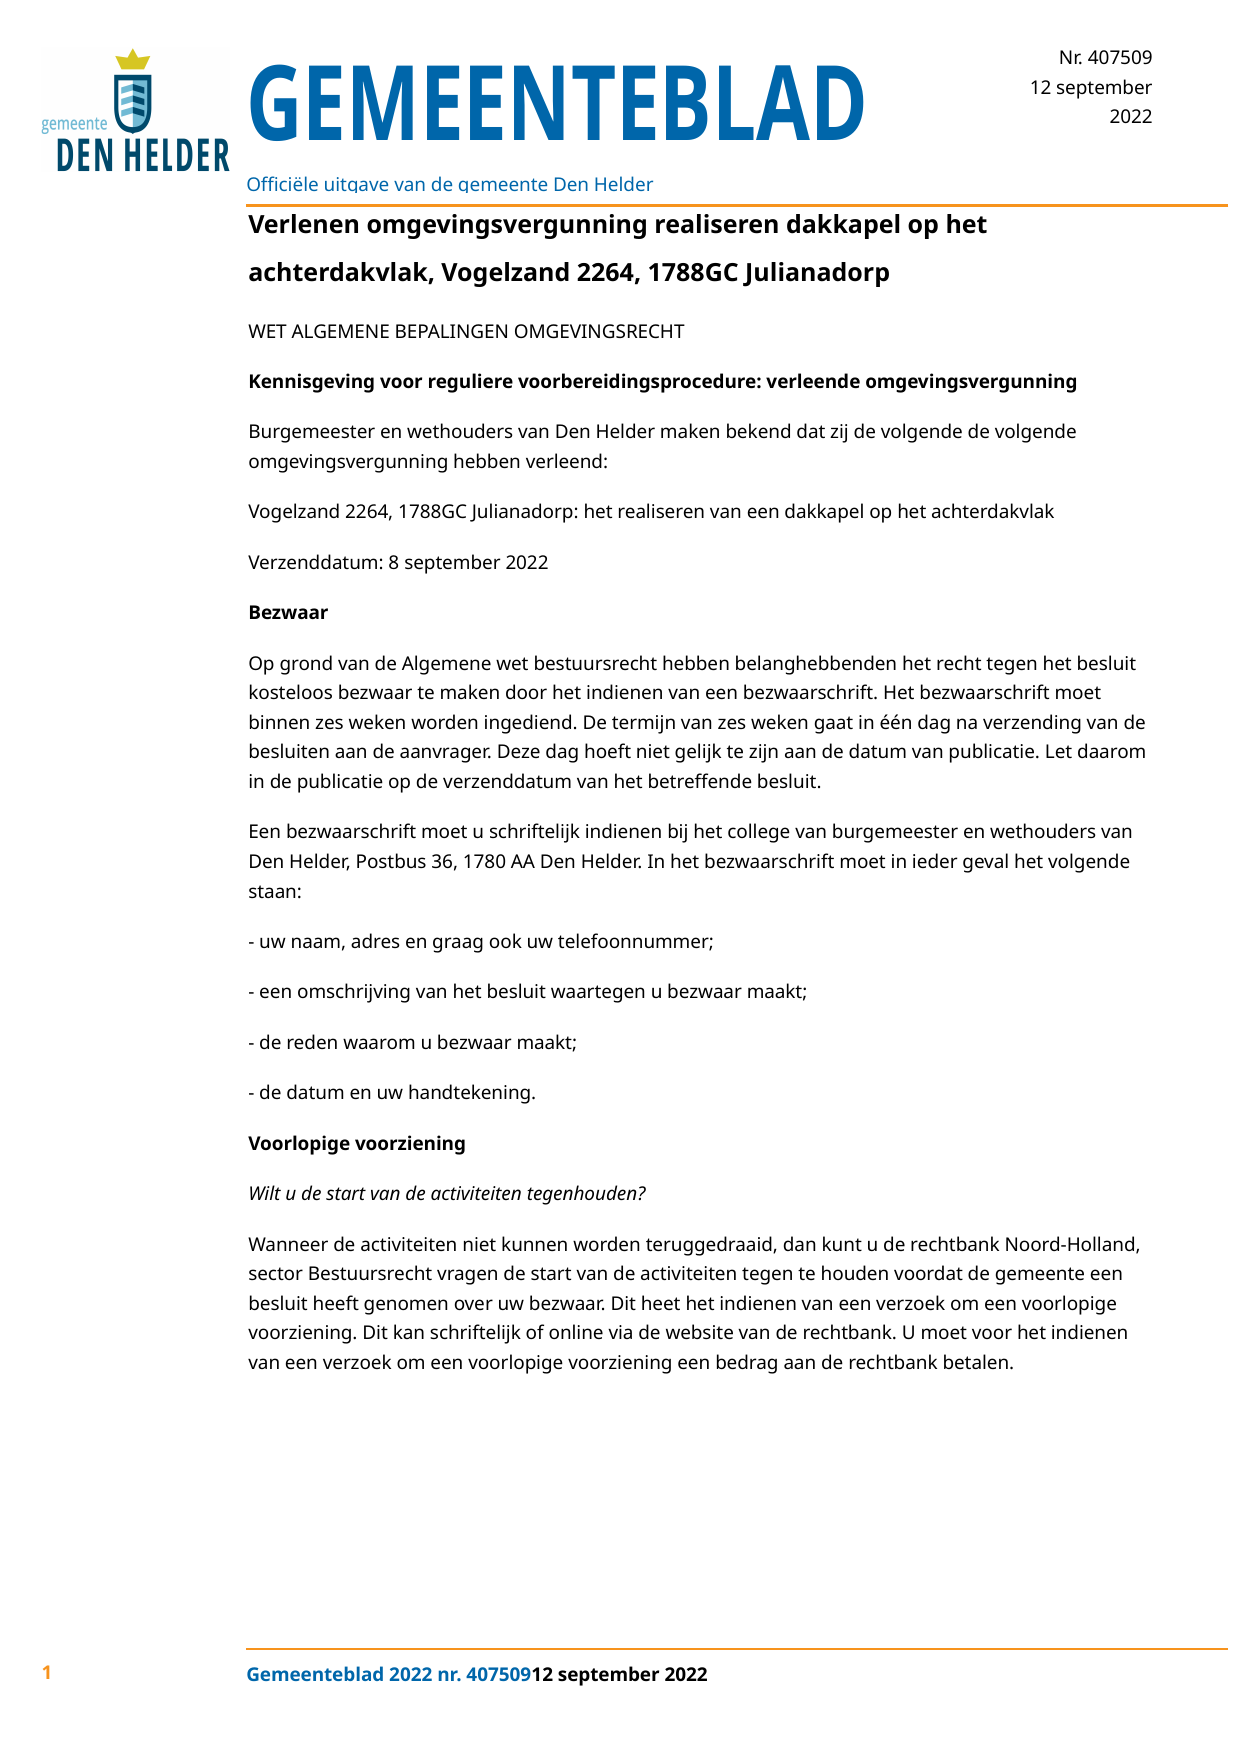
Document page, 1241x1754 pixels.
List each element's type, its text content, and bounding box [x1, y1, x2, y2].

text - de datum en uw handtekening. [248, 1079, 1152, 1105]
text Op grond van de Algemene wet bestuursrecht hebben belanghebbenden het recht tegen het besluit kosteloos bezwaar te maken door het indienen van een bezwaarschrift. Het bezwaarschrift moet binnen zes weken worden ingediend. De termijn van zes weken gaat in één dag na verzending van de besluiten aan de aanvrager. Deze dag hoeft niet gelijk te zijn aan de datum van publicatie. Let daarom in de publicatie op de verzenddatum van het betreffende besluit. [248, 650, 1152, 794]
text Voorlopige voorziening [248, 1130, 1152, 1156]
picture [182, 144, 187, 165]
picture [41, 47, 231, 172]
text - een omschrijving van het besluit waartegen u bezwaar maakt; [248, 979, 1152, 1004]
picture [63, 144, 68, 165]
text - uw naam, adres en graag ook uw telefoonnummer; [248, 928, 1152, 954]
picture [130, 157, 135, 172]
text Verzenddatum: 8 september 2022 [248, 549, 1152, 575]
text Wilt u de start van de activiteiten tegenhouden? [248, 1180, 1152, 1206]
picture [220, 160, 224, 172]
text WET ALGEMENE BEPALINGEN OMGEVINGSRECHT [248, 318, 1152, 344]
text Kennisgeving voor reguliere voorbereidingsprocedure: verleende omgevingsvergunning [248, 368, 1152, 394]
text Verlenen omgevingsvergunning realiseren dakkapel op het achterdakvlak, Vogelzand 2264, 1788GC Julianadorp [248, 207, 1152, 288]
text Vogelzand 2264, 1788GC Julianadorp: het realiseren van een dakkapel op het achterdakvlak [248, 499, 1152, 524]
text Een bezwaarschrift moet u schriftelijk indienen bij het college van burgemeester en wethouders van Den Helder, Postbus 36, 1780 AA Den Helder. In het bezwaarschrift moet in ieder geval het volgende staan: [248, 819, 1152, 904]
text Bezwaar [248, 599, 1152, 625]
text Wanneer de activiteiten niet kunnen worden teruggedraaid, dan kunt u de rechtbank Noord-Holland, sector Bestuursrecht vragen de start van de activiteiten tegen te houden voordat de gemeente een besluit heeft genomen over uw bezwaar. Dit heet het indienen van een verzoek om een voorlopige voorziening. Dit kan schriftelijk of online via de website van de rechtbank. U moet voor het indienen van een verzoek om een voorlopige voorziening een bedrag aan de rechtbank betalen. [248, 1231, 1152, 1375]
picture [100, 154, 106, 172]
text Burgemeester en wethouders van Den Helder maken bekend dat zij de volgende de volgende omgevingsvergunning hebben verleend: [248, 419, 1152, 474]
text - de reden waarom u bezwaar maakt; [248, 1029, 1152, 1055]
